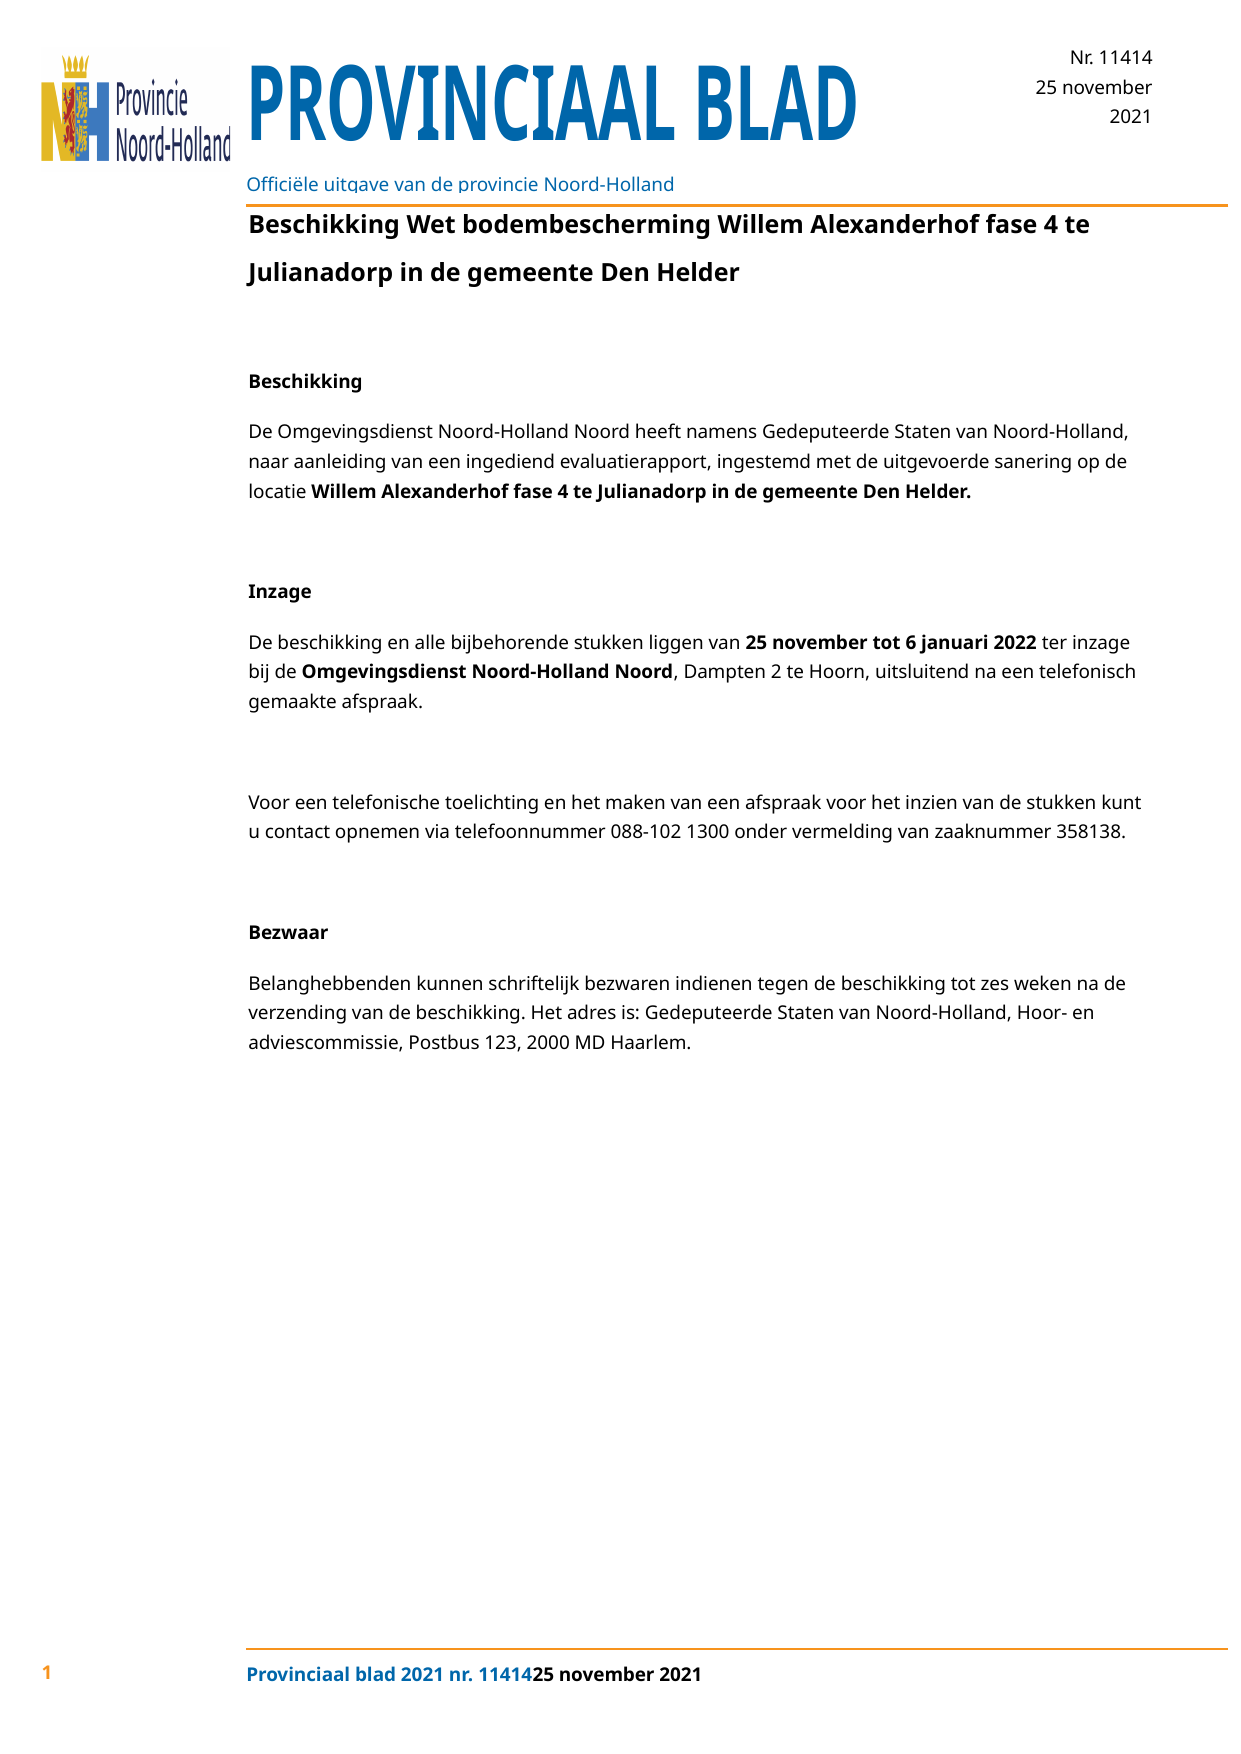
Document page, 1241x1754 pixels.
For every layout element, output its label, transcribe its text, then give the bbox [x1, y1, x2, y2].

text Inzage [248, 579, 1152, 604]
text De Omgevingsdienst Noord-Holland Noord heeft namens Gedeputeerde Staten van Noord-Holland, naar aanleiding van een ingediend evaluatierapport, ingestemd met de uitgevoerde sanering op de locatie Willem Alexanderhof fase 4 te Julianadorp in de gemeente Den Helder. [248, 419, 1152, 504]
text Belanghebbenden kunnen schriftelijk bezwaren indienen tegen de beschikking tot zes weken na de verzending van de beschikking. Het adres is: Gedeputeerde Staten van Noord-Holland, Hoor- en adviescommissie, Postbus 123, 2000 MD Haarlem. [248, 970, 1152, 1055]
picture [41, 47, 231, 172]
text De beschikking en alle bijbehorende stukken liggen van 25 november tot 6 januari 2022 ter inzage bij de Omgevingsdienst Noord-Holland Noord, Dampten 2 te Hoorn, uitsluitend na een telefonisch gemaakte afspraak. [248, 629, 1152, 714]
text Beschikking [248, 368, 1152, 394]
text Beschikking Wet bodembescherming Willem Alexanderhof fase 4 te Julianadorp in de gemeente Den Helder [248, 207, 1152, 288]
text Voor een telefonische toelichting en het maken van een afspraak voor het inzien van de stukken kunt u contact opnemen via telefoonnummer 088-102 1300 onder vermelding van zaaknummer 358138. [248, 789, 1152, 844]
text Bezwaar [248, 919, 1152, 945]
